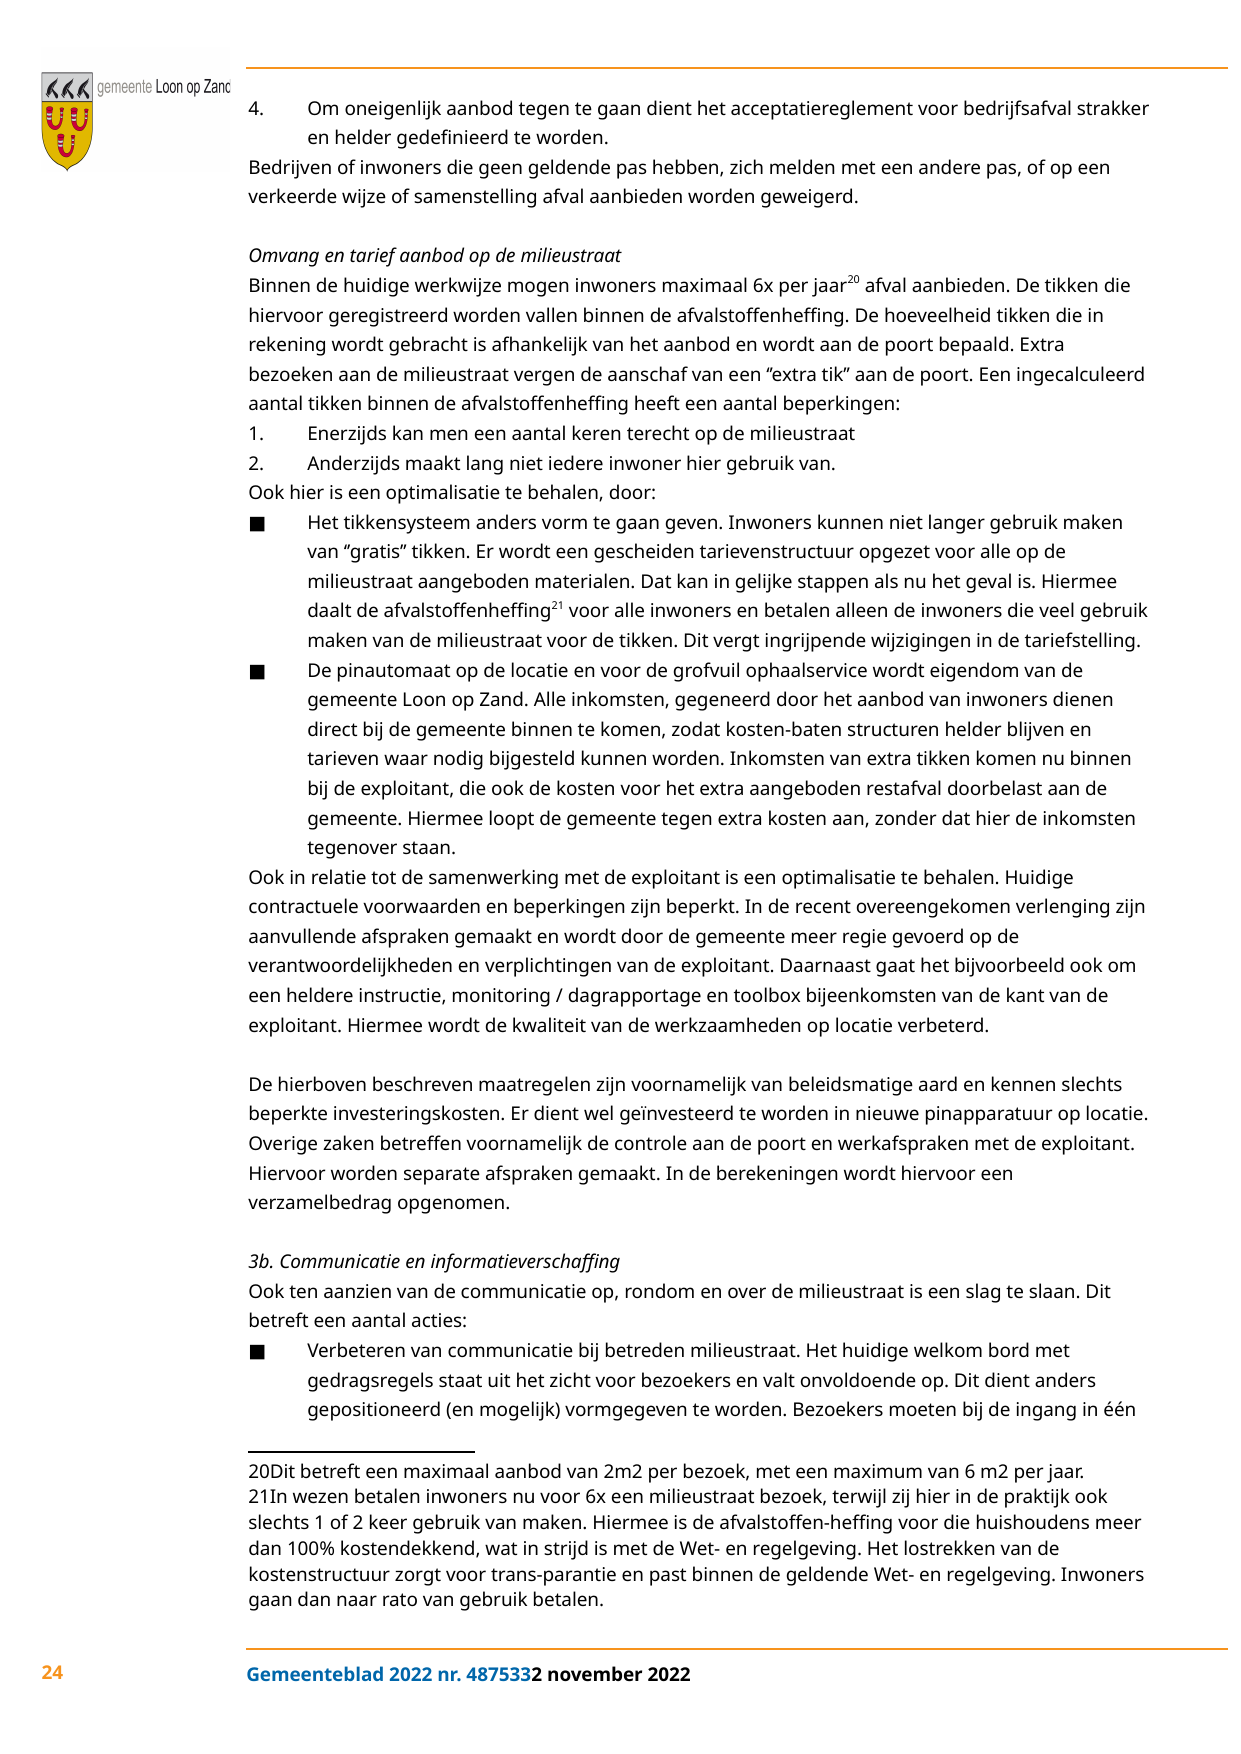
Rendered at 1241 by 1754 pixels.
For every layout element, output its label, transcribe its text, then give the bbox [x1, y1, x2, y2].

list Om oneigenlijk aanbod tegen te gaan dient het acceptatiereglement voor bedrijfsafval strakker en helder gedefinieerd te worden. [248, 95, 1152, 150]
text 3b. Communicatie en informatieverschaffing [248, 1248, 1152, 1274]
list Het tikkensysteem anders vorm te gaan geven. Inwoners kunnen niet langer gebruik maken van ‘’gratis’’ tikken. Er wordt een gescheiden tarievenstructuur opgezet voor alle op de milieustraat aangeboden materialen. Dat kan in gelijke stappen als nu het geval is. Hiermee daalt de afvalstoffenheffing voor alle inwoners en betalen alleen de inwoners die veel gebruik maken van de milieustraat voor de tikken. Dit vergt ingrijpende wijzigingen in de tariefstelling. [248, 509, 1152, 653]
text Binnen de huidige werkwijze mogen inwoners maximaal 6x per jaar afval aanbieden. De tikken die hiervoor geregistreerd worden vallen binnen de afvalstoffenheffing. De hoeveelheid tikken die in rekening wordt gebracht is afhankelijk van het aanbod en wordt aan de poort bepaald. Extra bezoeken aan de milieustraat vergen de aanschaf van een ‘’extra tik’’ aan de poort. Een ingecalculeerd aantal tikken binnen de afvalstoffenheffing heeft een aantal beperkingen: [248, 272, 1152, 416]
list Enerzijds kan men een aantal keren terecht op de milieustraat [248, 420, 1152, 446]
text Dit betreft een maximaal aanbod van 2m2 per bezoek, met een maximum van 6 m2 per jaar. [248, 1458, 1152, 1483]
text Ook in relatie tot de samenwerking met de exploitant is een optimalisatie te behalen. Huidige contractuele voorwaarden en beperkingen zijn beperkt. In de recent overeengekomen verlenging zijn aanvullende afspraken gemaakt en wordt door de gemeente meer regie gevoerd op de verantwoordelijkheden en verplichtingen van de exploitant. Daarnaast gaat het bijvoorbeeld ook om een heldere instructie, monitoring / dagrapportage en toolbox bijeenkomsten van de kant van de exploitant. Hiermee wordt de kwaliteit van de werkzaamheden op locatie verbeterd. [248, 864, 1152, 1038]
list Verbeteren van communicatie bij betreden milieustraat. Het huidige welkom bord met gedragsregels staat uit het zicht voor bezoekers en valt onvoldoende op. Dit dient anders gepositioneerd (en mogelijk) vormgegeven te worden. Bezoekers moeten bij de ingang in één [248, 1337, 1152, 1422]
text Bedrijven of inwoners die geen geldende pas hebben, zich melden met een andere pas, of op een verkeerde wijze of samenstelling afval aanbieden worden geweigerd. [248, 154, 1152, 209]
text Ook ten aanzien van de communicatie op, rondom en over de milieustraat is een slag te slaan. Dit betreft een aantal acties: [248, 1278, 1152, 1333]
text Ook hier is een optimalisatie te behalen, door: [248, 479, 1152, 505]
text De hierboven beschreven maatregelen zijn voornamelijk van beleidsmatige aard en kennen slechts beperkte investeringskosten. Er dient wel geïnvesteerd te worden in nieuwe pinapparatuur op locatie. Overige zaken betreffen voornamelijk de controle aan de poort en werkafspraken met de exploitant. Hiervoor worden separate afspraken gemaakt. In de berekeningen wordt hiervoor een verzamelbedrag opgenomen. [248, 1071, 1152, 1215]
list Anderzijds maakt lang niet iedere inwoner hier gebruik van. [248, 450, 1152, 476]
picture [41, 47, 231, 172]
list De pinautomaat op de locatie en voor de grofvuil ophaalservice wordt eigendom van de gemeente Loon op Zand. Alle inkomsten, gegeneerd door het aanbod van inwoners dienen direct bij de gemeente binnen te komen, zodat kosten-baten structuren helder blijven en tarieven waar nodig bijgesteld kunnen worden. Inkomsten van extra tikken komen nu binnen bij de exploitant, die ook de kosten voor het extra aangeboden restafval doorbelast aan de gemeente. Hiermee loopt de gemeente tegen extra kosten aan, zonder dat hier de inkomsten tegenover staan. [248, 657, 1152, 860]
list In wezen betalen inwoners nu voor 6x een milieustraat bezoek, terwijl zij hier in de praktijk ook slechts 1 of 2 keer gebruik van maken. Hiermee is de afvalstoffen-heffing voor die huishoudens meer dan 100% kostendekkend, wat in strijd is met de Wet- en regelgeving. Het lostrekken van de kostenstructuur zorgt voor trans-parantie en past binnen de geldende Wet- en regelgeving. Inwoners gaan dan naar rato van gebruik betalen. [248, 1483, 1152, 1612]
text Omvang en tarief aanbod op de milieustraat [248, 243, 1152, 268]
